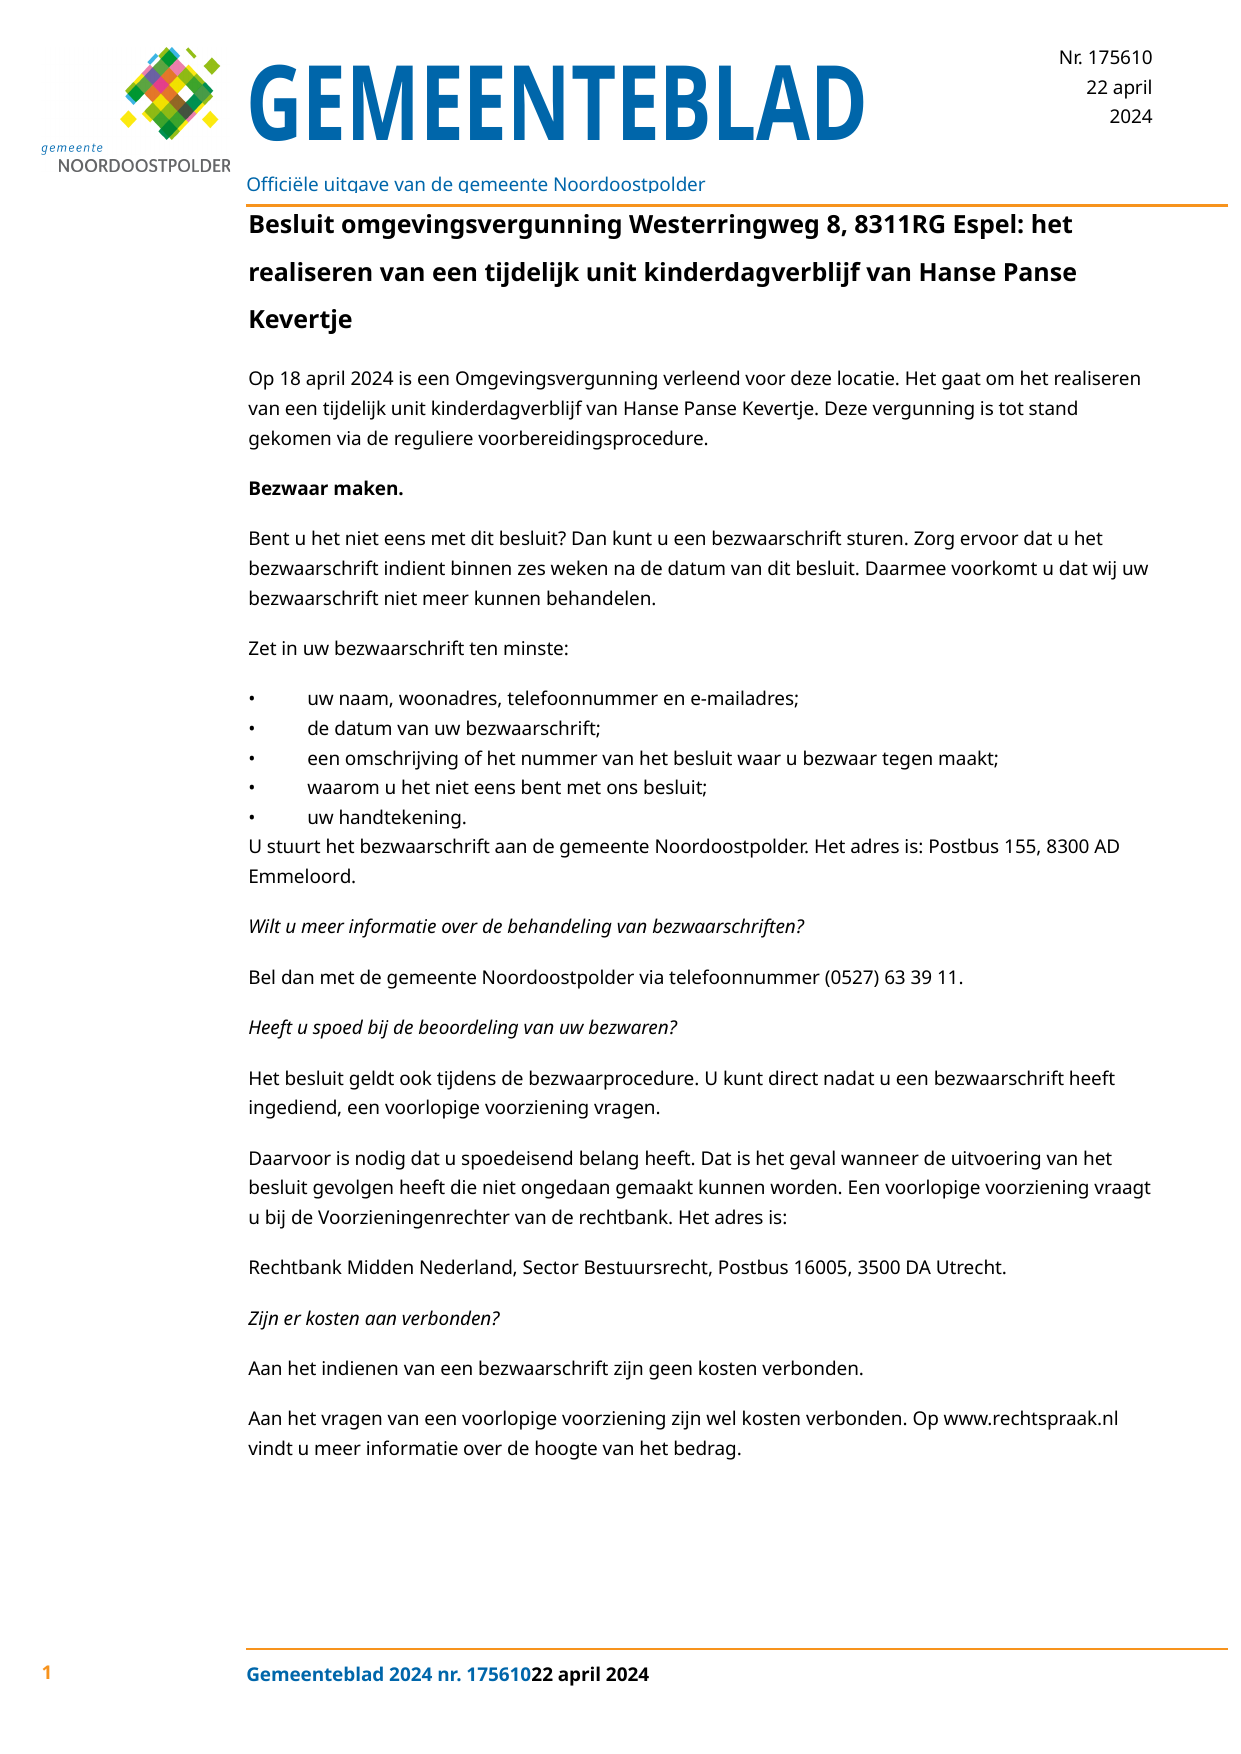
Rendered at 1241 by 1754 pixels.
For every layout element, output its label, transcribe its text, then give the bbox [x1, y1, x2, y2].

list uw handtekening. [248, 804, 1152, 829]
list een omschrijving of het nummer van het besluit waar u bezwaar tegen maakt; [248, 745, 1152, 770]
text Wilt u meer informatie over de behandeling van bezwaarschriften? [248, 913, 1152, 939]
text Het besluit geldt ook tijdens de bezwaarprocedure. U kunt direct nadat u een bezwaarschrift heeft ingediend, een voorlopige voorziening vragen. [248, 1065, 1152, 1120]
text Bezwaar maken. [248, 475, 1152, 501]
text Bent u het niet eens met dit besluit? Dan kunt u een bezwaarschrift sturen. Zorg ervoor dat u het bezwaarschrift indient binnen zes weken na de datum van dit besluit. Daarmee voorkomt u dat wij uw bezwaarschrift niet meer kunnen behandelen. [248, 526, 1152, 610]
picture [41, 47, 231, 172]
list waarom u het niet eens bent met ons besluit; [248, 774, 1152, 800]
text Aan het indienen van een bezwaarschrift zijn geen kosten verbonden. [248, 1355, 1152, 1381]
text U stuurt het bezwaarschrift aan de gemeente Noordoostpolder. Het adres is: Postbus 155, 8300 AD Emmeloord. [248, 833, 1152, 889]
list uw naam, woonadres, telefoonnummer en e-mailadres; [248, 686, 1152, 711]
text Rechtbank Midden Nederland, Sector Bestuursrecht, Postbus 16005, 3500 DA Utrecht. [248, 1254, 1152, 1280]
text Zijn er kosten aan verbonden? [248, 1305, 1152, 1330]
list de datum van uw bezwaarschrift; [248, 715, 1152, 741]
text Aan het vragen van een voorlopige voorziening zijn wel kosten verbonden. Op www.rechtspraak.nl vindt u meer informatie over de hoogte van het bedrag. [248, 1406, 1152, 1461]
text Bel dan met de gemeente Noordoostpolder via telefoonnummer (0527) 63 39 11. [248, 964, 1152, 989]
text Zet in uw bezwaarschrift ten minste: [248, 635, 1152, 661]
text Op 18 april 2024 is een Omgevingsvergunning verleend voor deze locatie. Het gaat om het realiseren van een tijdelijk unit kinderdagverblijf van Hanse Panse Kevertje. Deze vergunning is tot stand gekomen via de reguliere voorbereidingsprocedure. [248, 366, 1152, 450]
text Besluit omgevingsvergunning Westerringweg 8, 8311RG Espel: het realiseren van een tijdelijk unit kinderdagverblijf van Hanse Panse Kevertje [248, 207, 1152, 336]
text Heeft u spoed bij de beoordeling van uw bezwaren? [248, 1014, 1152, 1040]
text Daarvoor is nodig dat u spoedeisend belang heeft. Dat is het geval wanneer de uitvoering van het besluit gevolgen heeft die niet ongedaan gemaakt kunnen worden. Een voorlopige voorziening vraagt u bij de Voorzieningenrechter van de rechtbank. Het adres is: [248, 1145, 1152, 1229]
